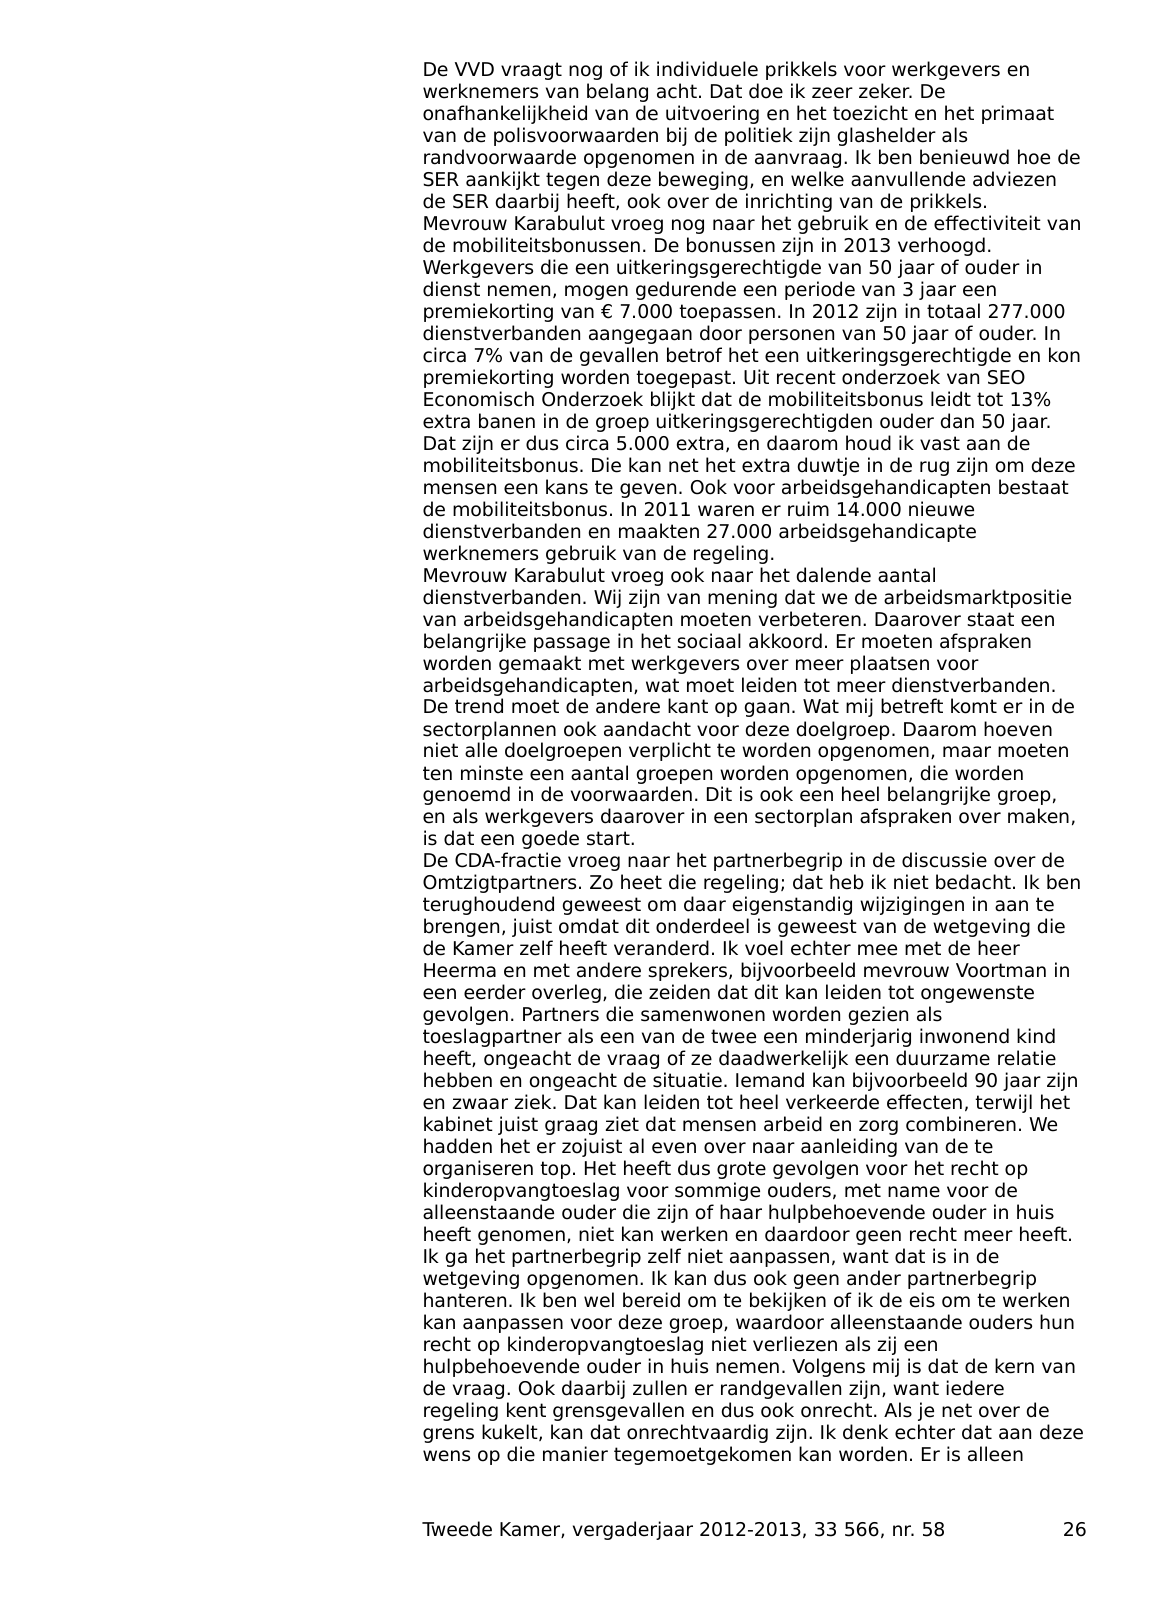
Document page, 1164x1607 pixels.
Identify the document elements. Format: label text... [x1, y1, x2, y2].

text Mevrouw Karabulut vroeg ook naar het dalende aantal dienstverbanden. Wij zijn van mening dat we de arbeidsmarktpositie van arbeidsgehandicapten moeten verbeteren. Daarover staat een belangrijke passage in het sociaal akkoord. Er moeten afspraken worden gemaakt met werkgevers over meer plaatsen voor arbeidsgehandicapten, wat moet leiden tot meer dienstverbanden. De trend moet de andere kant op gaan. Wat mij betreft komt er in de sectorplannen ook aandacht voor deze doelgroep. Daarom hoeven niet alle doelgroepen verplicht te worden opgenomen, maar moeten ten minste een aantal groepen worden opgenomen, die worden genoemd in de voorwaarden. Dit is ook een heel belangrijke groep, en als werkgevers daarover in een sectorplan afspraken over maken, is dat een goede start. [422, 564, 1087, 850]
text De VVD vraagt nog of ik individuele prikkels voor werkgevers en werknemers van belang acht. Dat doe ik zeer zeker. De onafhankelijkheid van de uitvoering en het toezicht en het primaat van de polisvoorwaarden bij de politiek zijn glashelder als randvoorwaarde opgenomen in de aanvraag. Ik ben benieuwd hoe de SER aankijkt tegen deze beweging, en welke aanvullende adviezen de SER daarbij heeft, ook over de inrichting van de prikkels. [422, 59, 1087, 213]
text Mevrouw Karabulut vroeg nog naar het gebruik en de effectiviteit van de mobiliteitsbonussen. De bonussen zijn in 2013 verhoogd. Werkgevers die een uitkeringsgerechtigde van 50 jaar of ouder in dienst nemen, mogen gedurende een periode van 3 jaar een premiekorting van € 7.000 toepassen. In 2012 zijn in totaal 277.000 dienstverbanden aangegaan door personen van 50 jaar of ouder. In circa 7% van de gevallen betrof het een uitkeringsgerechtigde en kon premiekorting worden toegepast. Uit recent onderzoek van SEO Economisch Onderzoek blijkt dat de mobiliteitsbonus leidt tot 13% extra banen in de groep uitkeringsgerechtigden ouder dan 50 jaar. Dat zijn er dus circa 5.000 extra, en daarom houd ik vast aan de mobiliteitsbonus. Die kan net het extra duwtje in de rug zijn om deze mensen een kans te geven. Ook voor arbeidsgehandicapten bestaat de mobiliteitsbonus. In 2011 waren er ruim 14.000 nieuwe dienstverbanden en maakten 27.000 arbeidsgehandicapte werknemers gebruik van de regeling. [422, 213, 1087, 564]
text De CDA-fractie vroeg naar het partnerbegrip in de discussie over de Omtzigtpartners. Zo heet die regeling; dat heb ik niet bedacht. Ik ben terughoudend geweest om daar eigenstandig wijzigingen in aan te brengen, juist omdat dit onderdeel is geweest van de wetgeving die de Kamer zelf heeft veranderd. Ik voel echter mee met de heer Heerma en met andere sprekers, bijvoorbeeld mevrouw Voortman in een eerder overleg, die zeiden dat dit kan leiden tot ongewenste gevolgen. Partners die samenwonen worden gezien als toeslagpartner als een van de twee een minderjarig inwonend kind heeft, ongeacht de vraag of ze daadwerkelijk een duurzame relatie hebben en ongeacht de situatie. Iemand kan bijvoorbeeld 90 jaar zijn en zwaar ziek. Dat kan leiden tot heel verkeerde effecten, terwijl het kabinet juist graag ziet dat mensen arbeid en zorg combineren. We hadden het er zojuist al even over naar aanleiding van de te organiseren top. Het heeft dus grote gevolgen voor het recht op kinderopvangtoeslag voor sommige ouders, met name voor de alleenstaande ouder die zijn of haar hulpbehoevende ouder in huis heeft genomen, niet kan werken en daardoor geen recht meer heeft. Ik ga het partnerbegrip zelf niet aanpassen, want dat is in de wetgeving opgenomen. Ik kan dus ook geen ander partnerbegrip hanteren. Ik ben wel bereid om te bekijken of ik de eis om te werken kan aanpassen voor deze groep, waardoor alleenstaande ouders hun recht op kinderopvangtoeslag niet verliezen als zij een hulpbehoevende ouder in huis nemen. Volgens mij is dat de kern van de vraag. Ook daarbij zullen er randgevallen zijn, want iedere regeling kent grensgevallen en dus ook onrecht. Als je net over de grens kukelt, kan dat onrechtvaardig zijn. Ik denk echter dat aan deze wens op die manier tegemoetgekomen kan worden. Er is alleen [422, 850, 1087, 1466]
